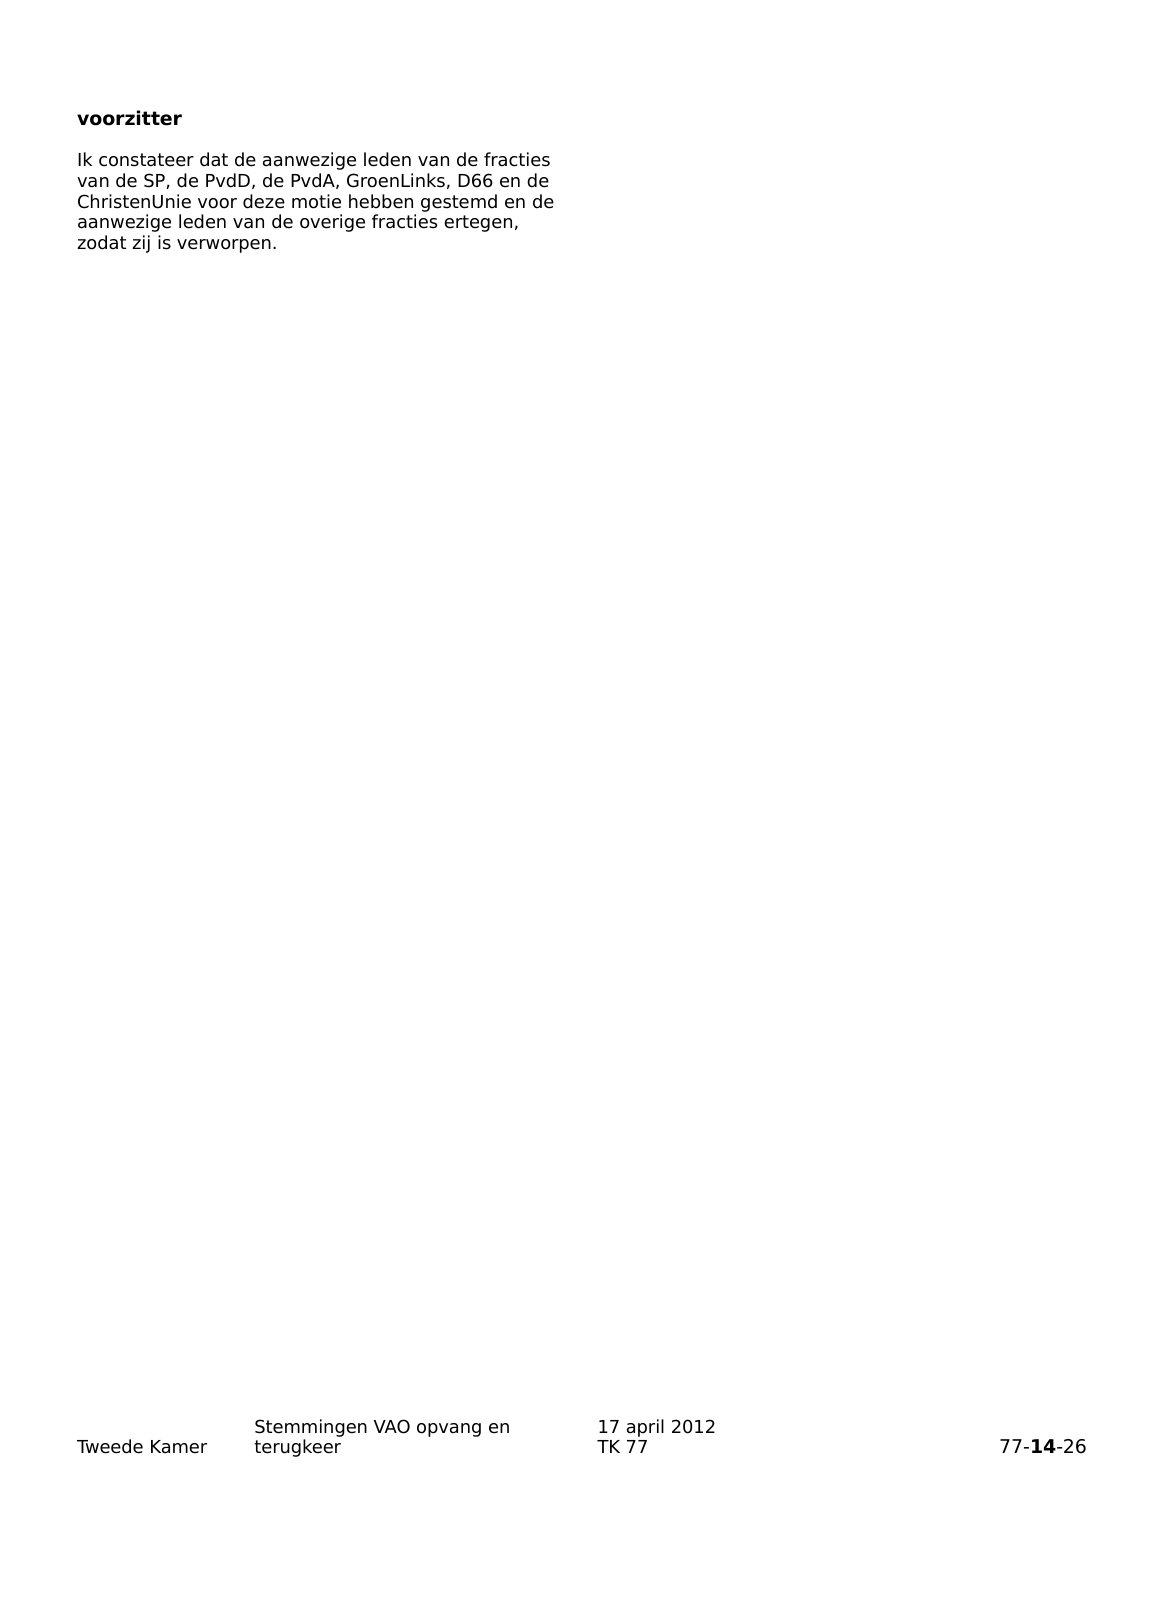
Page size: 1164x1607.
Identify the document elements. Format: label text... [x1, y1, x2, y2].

text Ik constateer dat de aanwezige leden van de fracties van de SP, de PvdD, de PvdA, GroenLinks, D66 en de ChristenUnie voor deze motie hebben gestemd en de aanwezige leden van de overige fracties ertegen, zodat zij is verworpen. [77, 150, 567, 254]
